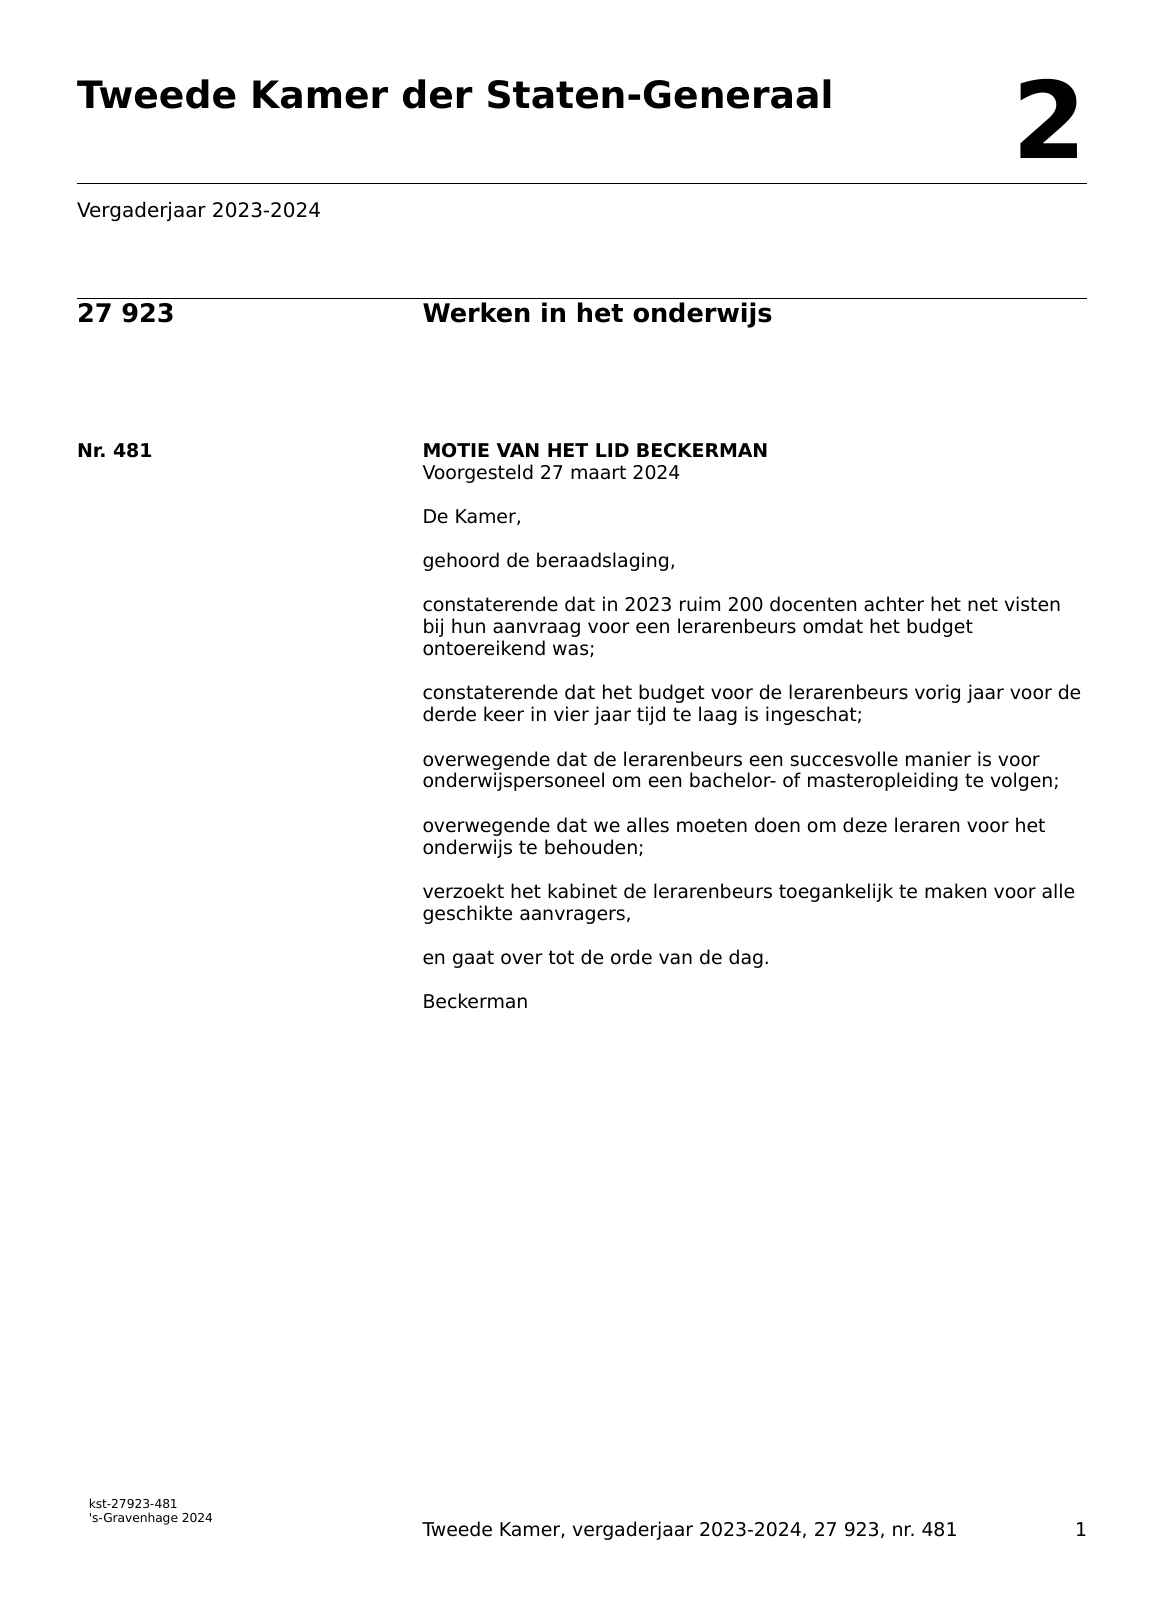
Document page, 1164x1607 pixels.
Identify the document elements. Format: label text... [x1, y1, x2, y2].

text 's-Gravenhage 2024 [88, 1511, 323, 1525]
text overwegende dat de lerarenbeurs een succesvolle manier is voor onderwijspersoneel om een bachelor- of masteropleiding te volgen; [422, 748, 1087, 792]
text constaterende dat in 2023 ruim 200 docenten achter het net visten bij hun aanvraag voor een lerarenbeurs omdat het budget ontoereikend was; [422, 594, 1087, 660]
text constaterende dat het budget voor de lerarenbeurs vorig jaar voor de derde keer in vier jaar tijd te laag is ingeschat; [422, 682, 1087, 726]
text De Kamer, [422, 506, 1087, 528]
table_header 2 [886, 59, 1087, 183]
text Voorgesteld 27 maart 2024 [422, 462, 1087, 484]
text gehoord de beraadslaging, [422, 550, 1087, 572]
text verzoekt het kabinet de lerarenbeurs toegankelijk te maken voor alle geschikte aanvragers, [422, 881, 1087, 925]
text overwegende dat we alles moeten doen om deze leraren voor het onderwijs te behouden; [422, 814, 1087, 858]
table_cell Vergaderjaar 2023-2024 [77, 184, 1087, 298]
table_header Tweede Kamer der Staten-Generaal [77, 59, 886, 183]
text Beckerman [422, 991, 1087, 1013]
text kst-27923-481 [88, 1497, 323, 1511]
subtitle 27 923 Werken in het onderwijs [77, 299, 1087, 329]
subtitle Nr. 481 MOTIE VAN HET LID BECKERMAN [77, 440, 1087, 462]
text en gaat over tot de orde van de dag. [422, 947, 1087, 969]
